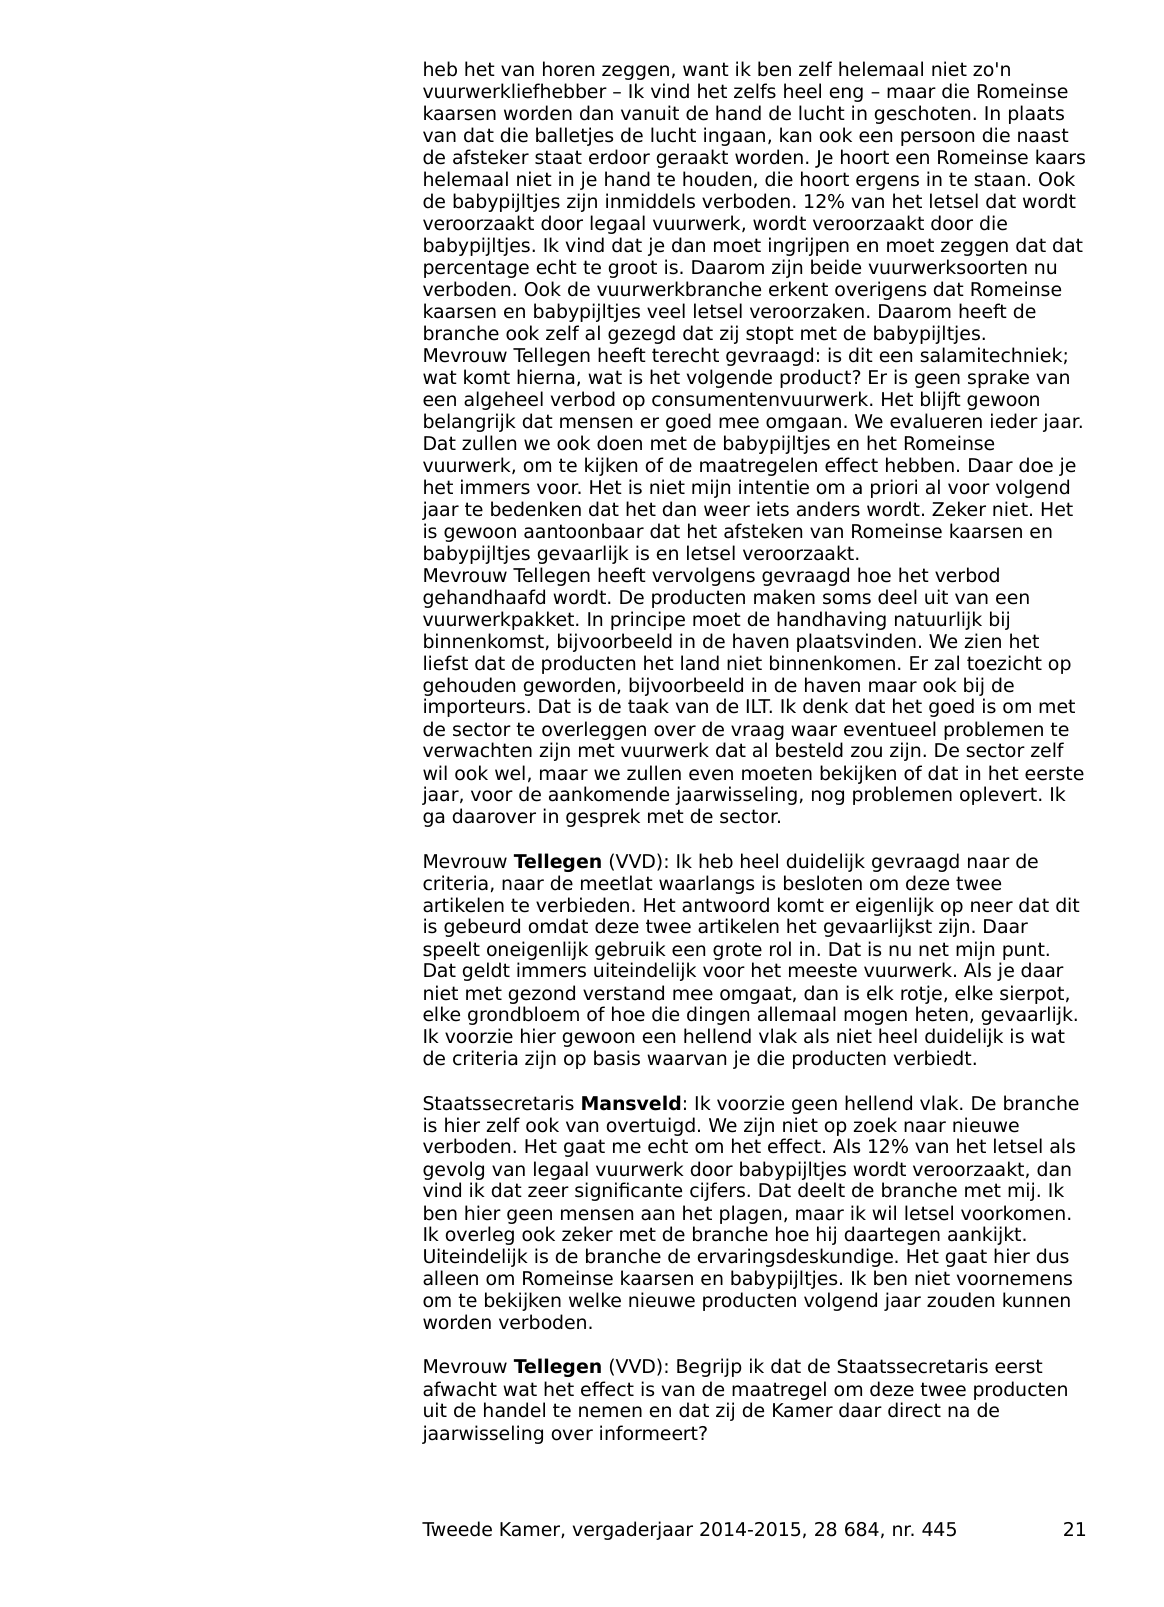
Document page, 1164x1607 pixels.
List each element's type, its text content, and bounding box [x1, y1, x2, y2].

text Mevrouw Tellegen (VVD): Ik heb heel duidelijk gevraagd naar de criteria, naar de meetlat waarlangs is besloten om deze twee artikelen te verbieden. Het antwoord komt er eigenlijk op neer dat dit is gebeurd omdat deze twee artikelen het gevaarlijkst zijn. Daar speelt oneigenlijk gebruik een grote rol in. Dat is nu net mijn punt. Dat geldt immers uiteindelijk voor het meeste vuurwerk. Als je daar niet met gezond verstand mee omgaat, dan is elk rotje, elke sierpot, elke grondbloem of hoe die dingen allemaal mogen heten, gevaarlijk. Ik voorzie hier gewoon een hellend vlak als niet heel duidelijk is wat de criteria zijn op basis waarvan je die producten verbiedt. [422, 851, 1087, 1070]
text Mevrouw Tellegen heeft vervolgens gevraagd hoe het verbod gehandhaafd wordt. De producten maken soms deel uit van een vuurwerkpakket. In principe moet de handhaving natuurlijk bij binnenkomst, bijvoorbeeld in de haven plaatsvinden. We zien het liefst dat de producten het land niet binnenkomen. Er zal toezicht op gehouden geworden, bijvoorbeeld in de haven maar ook bij de importeurs. Dat is de taak van de ILT. Ik denk dat het goed is om met de sector te overleggen over de vraag waar eventueel problemen te verwachten zijn met vuurwerk dat al besteld zou zijn. De sector zelf wil ook wel, maar we zullen even moeten bekijken of dat in het eerste jaar, voor de aankomende jaarwisseling, nog problemen oplevert. Ik ga daarover in gesprek met de sector. [422, 564, 1087, 828]
text heb het van horen zeggen, want ik ben zelf helemaal niet zo'n vuurwerkliefhebber – Ik vind het zelfs heel eng – maar die Romeinse kaarsen worden dan vanuit de hand de lucht in geschoten. In plaats van dat die balletjes de lucht ingaan, kan ook een persoon die naast de afsteker staat erdoor geraakt worden. Je hoort een Romeinse kaars helemaal niet in je hand te houden, die hoort ergens in te staan. Ook de babypijltjes zijn inmiddels verboden. 12% van het letsel dat wordt veroorzaakt door legaal vuurwerk, wordt veroorzaakt door die babypijltjes. Ik vind dat je dan moet ingrijpen en moet zeggen dat dat percentage echt te groot is. Daarom zijn beide vuurwerksoorten nu verboden. Ook de vuurwerkbranche erkent overigens dat Romeinse kaarsen en babypijltjes veel letsel veroorzaken. Daarom heeft de branche ook zelf al gezegd dat zij stopt met de babypijltjes. [422, 59, 1087, 345]
text Staatssecretaris Mansveld: Ik voorzie geen hellend vlak. De branche is hier zelf ook van overtuigd. We zijn niet op zoek naar nieuwe verboden. Het gaat me echt om het effect. Als 12% van het letsel als gevolg van legaal vuurwerk door babypijltjes wordt veroorzaakt, dan vind ik dat zeer significante cijfers. Dat deelt de branche met mij. Ik ben hier geen mensen aan het plagen, maar ik wil letsel voorkomen. Ik overleg ook zeker met de branche hoe hij daartegen aankijkt. Uiteindelijk is de branche de ervaringsdeskundige. Het gaat hier dus alleen om Romeinse kaarsen en babypijltjes. Ik ben niet voornemens om te bekijken welke nieuwe producten volgend jaar zouden kunnen worden verboden. [422, 1092, 1087, 1334]
text Mevrouw Tellegen (VVD): Begrijp ik dat de Staatssecretaris eerst afwacht wat het effect is van de maatregel om deze twee producten uit de handel te nemen en dat zij de Kamer daar direct na de jaarwisseling over informeert? [422, 1356, 1087, 1444]
text Mevrouw Tellegen heeft terecht gevraagd: is dit een salamitechniek; wat komt hierna, wat is het volgende product? Er is geen sprake van een algeheel verbod op consumentenvuurwerk. Het blijft gewoon belangrijk dat mensen er goed mee omgaan. We evalueren ieder jaar. Dat zullen we ook doen met de babypijltjes en het Romeinse vuurwerk, om te kijken of de maatregelen effect hebben. Daar doe je het immers voor. Het is niet mijn intentie om a priori al voor volgend jaar te bedenken dat het dan weer iets anders wordt. Zeker niet. Het is gewoon aantoonbaar dat het afsteken van Romeinse kaarsen en babypijltjes gevaarlijk is en letsel veroorzaakt. [422, 345, 1087, 564]
